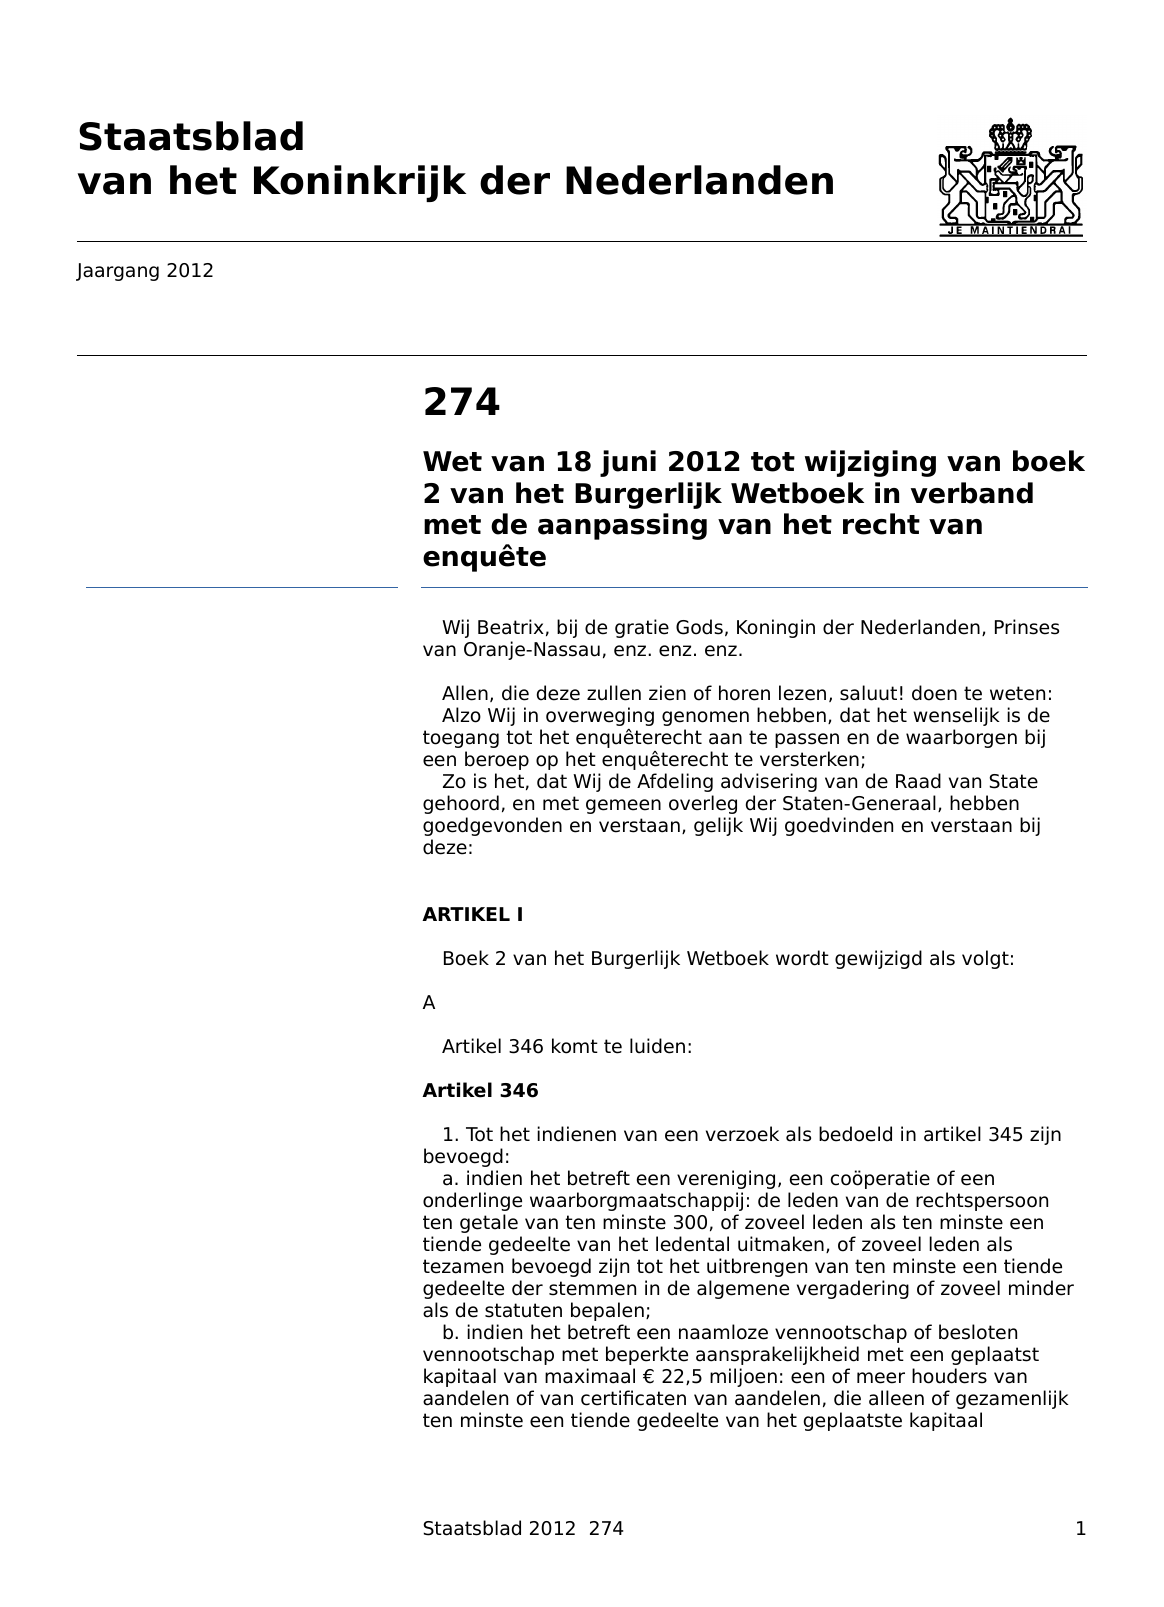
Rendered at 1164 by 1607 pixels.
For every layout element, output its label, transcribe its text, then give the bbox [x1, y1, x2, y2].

subtitle Artikel 346 [422, 1080, 1087, 1102]
subtitle 274 [422, 381, 1087, 424]
text Wij Beatrix, bij de gratie Gods, Koningin der Nederlanden, Prinses van Oranje-Nassau, enz. enz. enz. [422, 617, 1087, 661]
text Boek 2 van het Burgerlijk Wetboek wordt gewijzigd als volgt: [422, 948, 1087, 970]
text A [422, 992, 1087, 1014]
table_header Staatsblad van het Koninkrijk der Nederlanden [77, 100, 886, 241]
text b. indien het betreft een naamloze vennootschap of besloten vennootschap met beperkte aansprakelijkheid met een geplaatst kapitaal van maximaal € 22,5 miljoen: een of meer houders van aandelen of van certificaten van aandelen, die alleen of gezamenlijk ten minste een tiende gedeelte van het geplaatste kapitaal [422, 1322, 1087, 1432]
text 1. Tot het indienen van een verzoek als bedoeld in artikel 345 zijn bevoegd: [422, 1124, 1087, 1168]
subtitle ARTIKEL I [422, 903, 1087, 926]
picture [936, 115, 1087, 240]
text a. indien het betreft een vereniging, een coöperatie of een onderlinge waarborgmaatschappij: de leden van de rechtspersoon ten getale van ten minste 300, of zoveel leden als ten minste een tiende gedeelte van het ledental uitmaken, of zoveel leden als tezamen bevoegd zijn tot het uitbrengen van ten minste een tiende gedeelte der stemmen in de algemene vergadering of zoveel minder als de statuten bepalen; [422, 1168, 1087, 1322]
text Allen, die deze zullen zien of horen lezen, saluut! doen te weten: [422, 683, 1087, 705]
text Wet van 18 juni 2012 tot wijziging van boek 2 van het Burgerlijk Wetboek in verband met de aanpassing van het recht van enquête [422, 447, 1087, 573]
text Zo is het, dat Wij de Afdeling advisering van de Raad van State gehoord, en met gemeen overleg der Staten-Generaal, hebben goedgevonden en verstaan, gelijk Wij goedvinden en verstaan bij deze: [422, 771, 1087, 859]
text Artikel 346 komt te luiden: [422, 1036, 1087, 1058]
text Alzo Wij in overweging genomen hebben, dat het wenselijk is de toegang tot het enquêterecht aan te passen en de waarborgen bij een beroep op het enquêterecht te versterken; [422, 705, 1087, 771]
table_header [886, 100, 1087, 241]
table_cell Jaargang 2012 [77, 242, 1087, 355]
